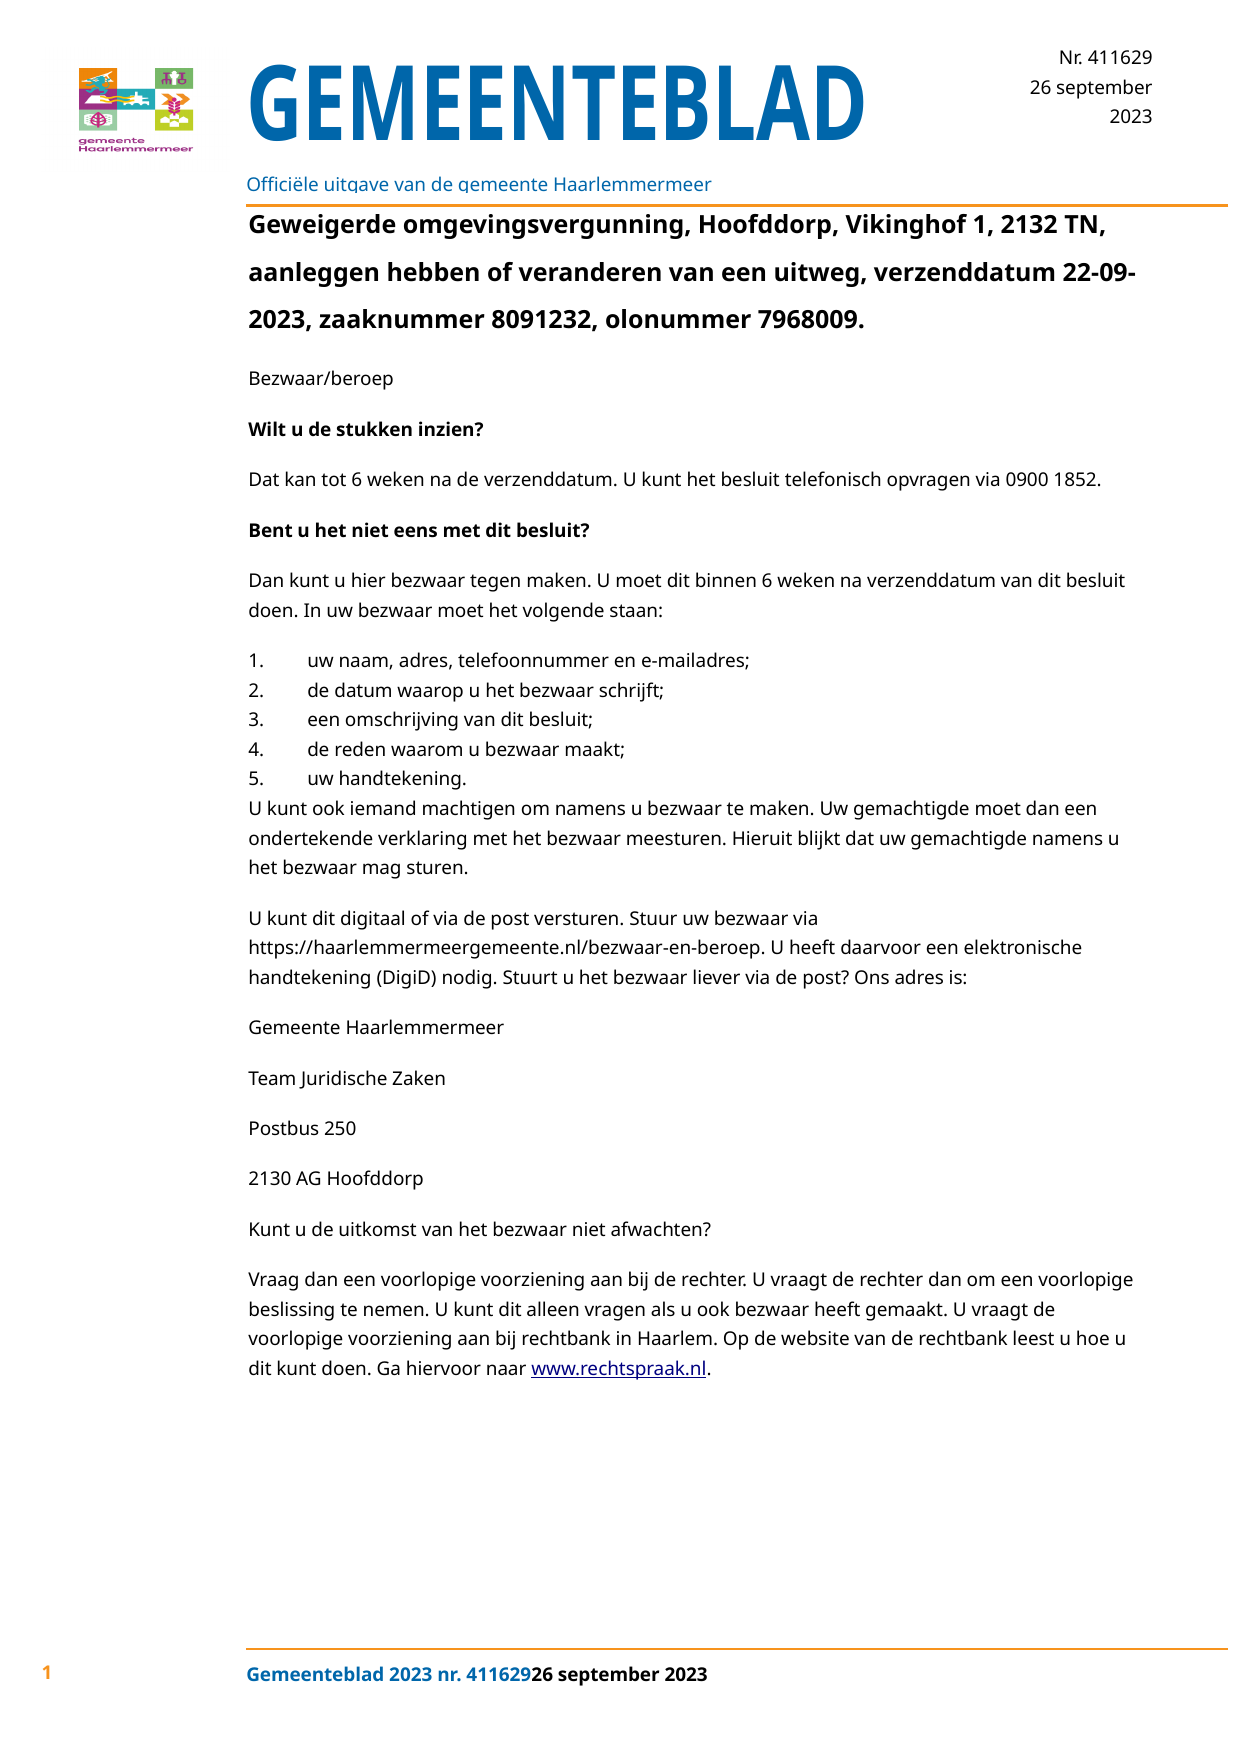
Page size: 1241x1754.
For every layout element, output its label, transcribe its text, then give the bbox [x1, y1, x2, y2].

text Team Juridische Zaken [248, 1065, 1152, 1090]
list uw naam, adres, telefoonnummer en e-mailadres; [248, 647, 1152, 673]
text Postbus 250 [248, 1115, 1152, 1141]
text Vraag dan een voorlopige voorziening aan bij de rechter. U vraagt de rechter dan om een voorlopige beslissing te nemen. U kunt dit alleen vragen als u ook bezwaar heeft gemaakt. U vraagt de voorlopige voorziening aan bij rechtbank in Haarlem. Op de website van de rechtbank leest u hoe u dit kunt doen. Ga hiervoor naar www.rechtspraak.nl. [248, 1266, 1152, 1381]
text Wilt u de stukken inzien? [248, 416, 1152, 442]
text U kunt dit digitaal of via de post versturen. Stuur uw bezwaar via https://haarlemmermeergemeente.nl/bezwaar-en-beroep. U heeft daarvoor een elektronische handtekening (DigiD) nodig. Stuurt u het bezwaar liever via de post? Ons adres is: [248, 905, 1152, 989]
text U kunt ook iemand machtigen om namens u bezwaar te maken. Uw gemachtigde moet dan een ondertekende verklaring met het bezwaar meesturen. Hieruit blijkt dat uw gemachtigde namens u het bezwaar mag sturen. [248, 795, 1152, 880]
list de datum waarop u het bezwaar schrijft; [248, 677, 1152, 702]
text Dan kunt u hier bezwaar tegen maken. U moet dit binnen 6 weken na verzenddatum van dit besluit doen. In uw bezwaar moet het volgende staan: [248, 567, 1152, 622]
list uw handtekening. [248, 766, 1152, 791]
text Gemeente Haarlemmermeer [248, 1014, 1152, 1040]
text Dat kan tot 6 weken na de verzenddatum. U kunt het besluit telefonisch opvragen via 0900 1852. [248, 466, 1152, 492]
text Bent u het niet eens met dit besluit? [248, 517, 1152, 542]
text 2130 AG Hoofddorp [248, 1166, 1152, 1191]
text Geweigerde omgevingsvergunning, Hoofddorp, Vikinghof 1, 2132 TN, aanleggen hebben of veranderen van een uitweg, verzenddatum 22-09-2023, zaaknummer 8091232, olonummer 7968009. [248, 207, 1152, 336]
picture [41, 47, 231, 172]
text Kunt u de uitkomst van het bezwaar niet afwachten? [248, 1216, 1152, 1242]
list de reden waarom u bezwaar maakt; [248, 736, 1152, 762]
text Bezwaar/beroep [248, 366, 1152, 391]
list een omschrijving van dit besluit; [248, 706, 1152, 732]
